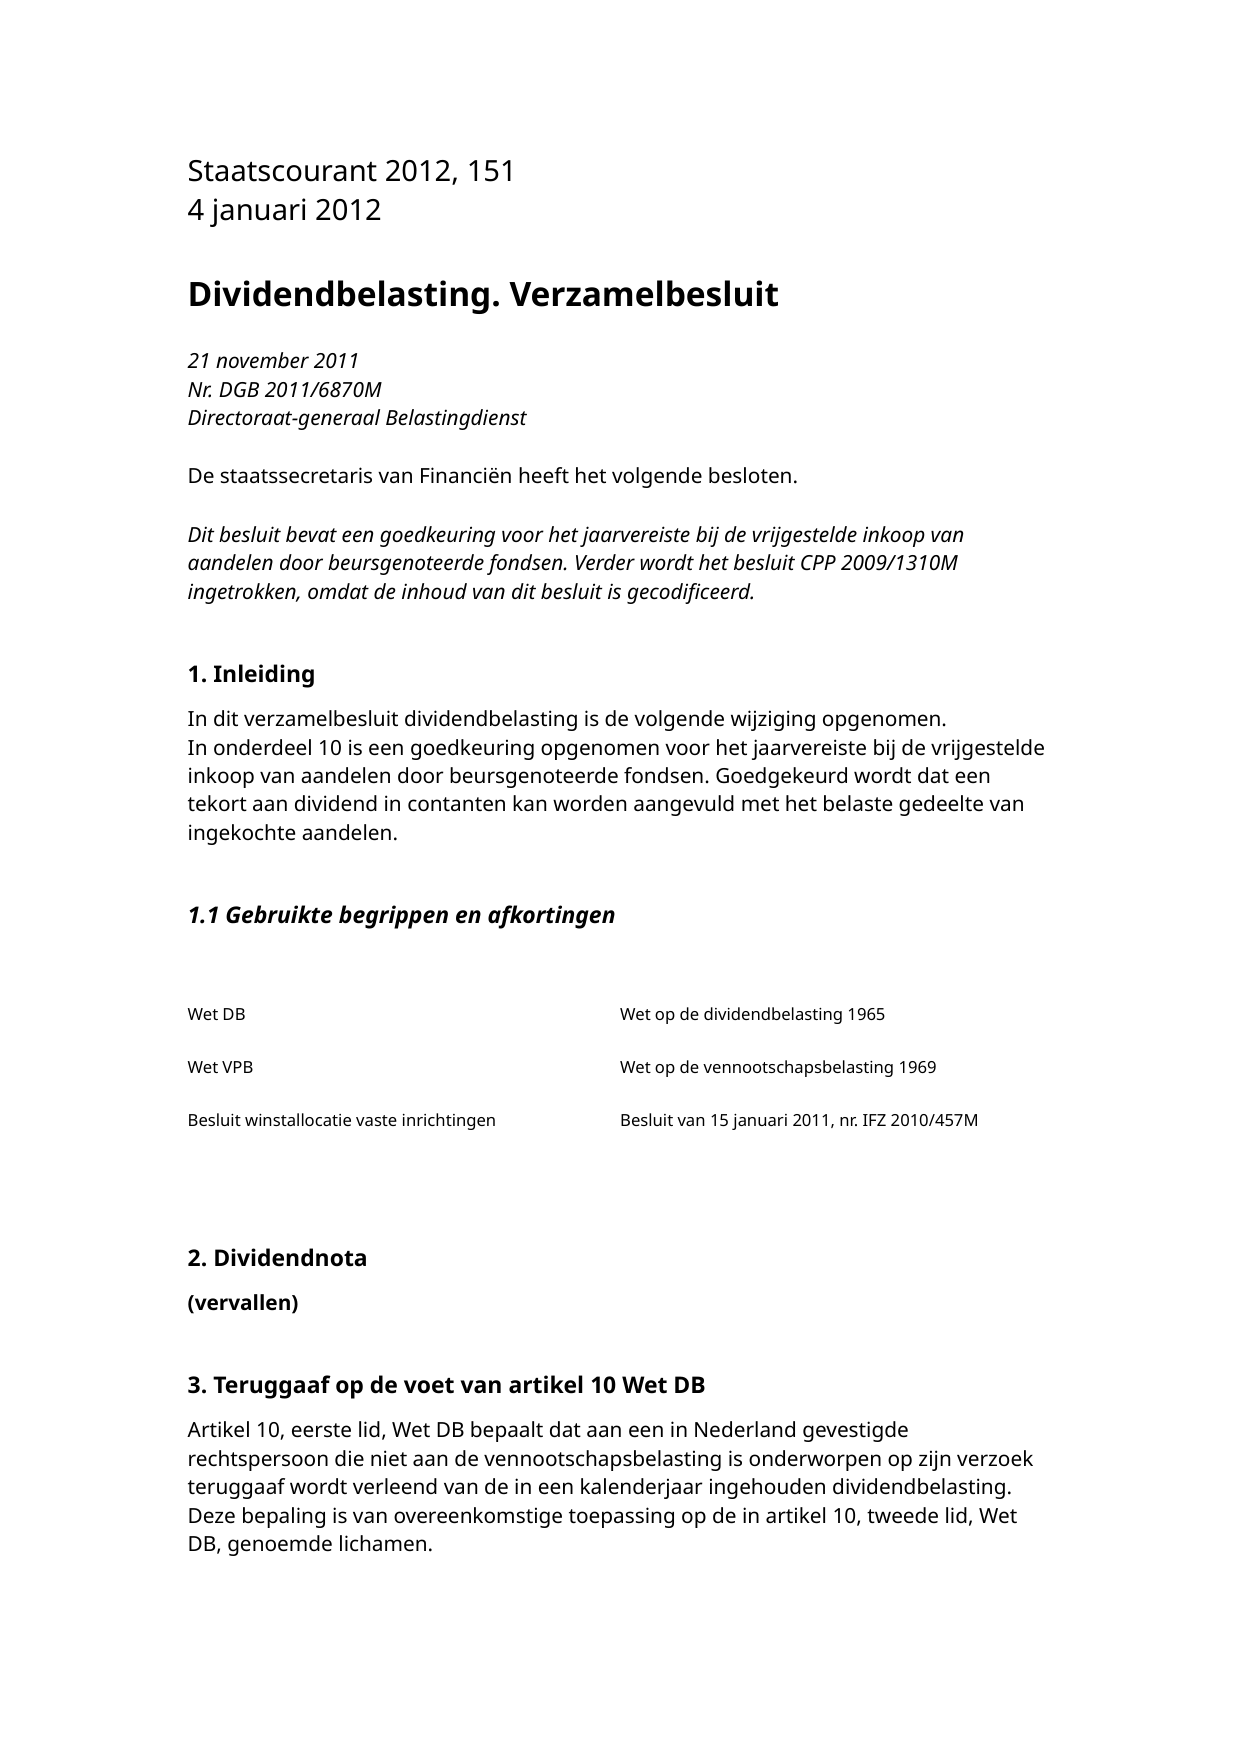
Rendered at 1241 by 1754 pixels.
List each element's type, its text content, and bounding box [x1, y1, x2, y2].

text 4 januari 2012 [187, 190, 1053, 229]
text Directoraat-generaal Belastingdienst [187, 403, 1053, 432]
text (vervallen) [187, 1288, 1053, 1317]
table_cell Besluit van 15 januari 2011, nr. IFZ 2010/457M [620, 1109, 1053, 1161]
subtitle 1.1 Gebruikte begrippen en afkortingen [187, 899, 1053, 930]
table_cell Wet VPB [188, 1056, 620, 1108]
text 21 november 2011 [187, 346, 1053, 375]
text Nr. DGB 2011/6870M [187, 375, 1053, 403]
subtitle 2. Dividendnota [187, 1242, 1053, 1273]
text In onderdeel 10 is een goedkeuring opgenomen voor het jaarvereiste bij de vrijgestelde inkoop van aandelen door beursgenoteerde fondsen. Goedgekeurd wordt dat een tekort aan dividend in contanten kan worden aangevuld met het belaste gedeelte van ingekochte aandelen. [187, 733, 1053, 846]
table_cell Wet op de vennootschapsbelasting 1969 [620, 1056, 1053, 1108]
text Staatscourant 2012, 151 [187, 150, 1053, 190]
table_header Wet op de dividendbelasting 1965 [620, 1003, 1053, 1056]
table_header Wet DB [188, 1003, 620, 1056]
subtitle Dividendbelasting. Verzamelbesluit [187, 271, 1053, 316]
text De staatssecretaris van Financiën heeft het volgende besloten. [187, 462, 1053, 490]
table_cell Besluit winstallocatie vaste inrichtingen [188, 1109, 620, 1161]
text Artikel 10, eerste lid, Wet DB bepaalt dat aan een in Nederland gevestigde rechtspersoon die niet aan de vennootschapsbelasting is onderworpen op zijn verzoek teruggaaf wordt verleend van de in een kalenderjaar ingehouden dividendbelasting. Deze bepaling is van overeenkomstige toepassing op de in artikel 10, tweede lid, Wet DB, genoemde lichamen. [187, 1416, 1053, 1558]
subtitle 1. Inleiding [187, 658, 1053, 689]
text In dit verzamelbesluit dividendbelasting is de volgende wijziging opgenomen. [187, 704, 1053, 733]
subtitle 3. Teruggaaf op de voet van artikel 10 Wet DB [187, 1369, 1053, 1401]
text Dit besluit bevat een goedkeuring voor het jaarvereiste bij de vrijgestelde inkoop van aandelen door beursgenoteerde fondsen. Verder wordt het besluit CPP 2009/1310M ingetrokken, omdat de inhoud van dit besluit is gecodificeerd. [187, 520, 1053, 605]
